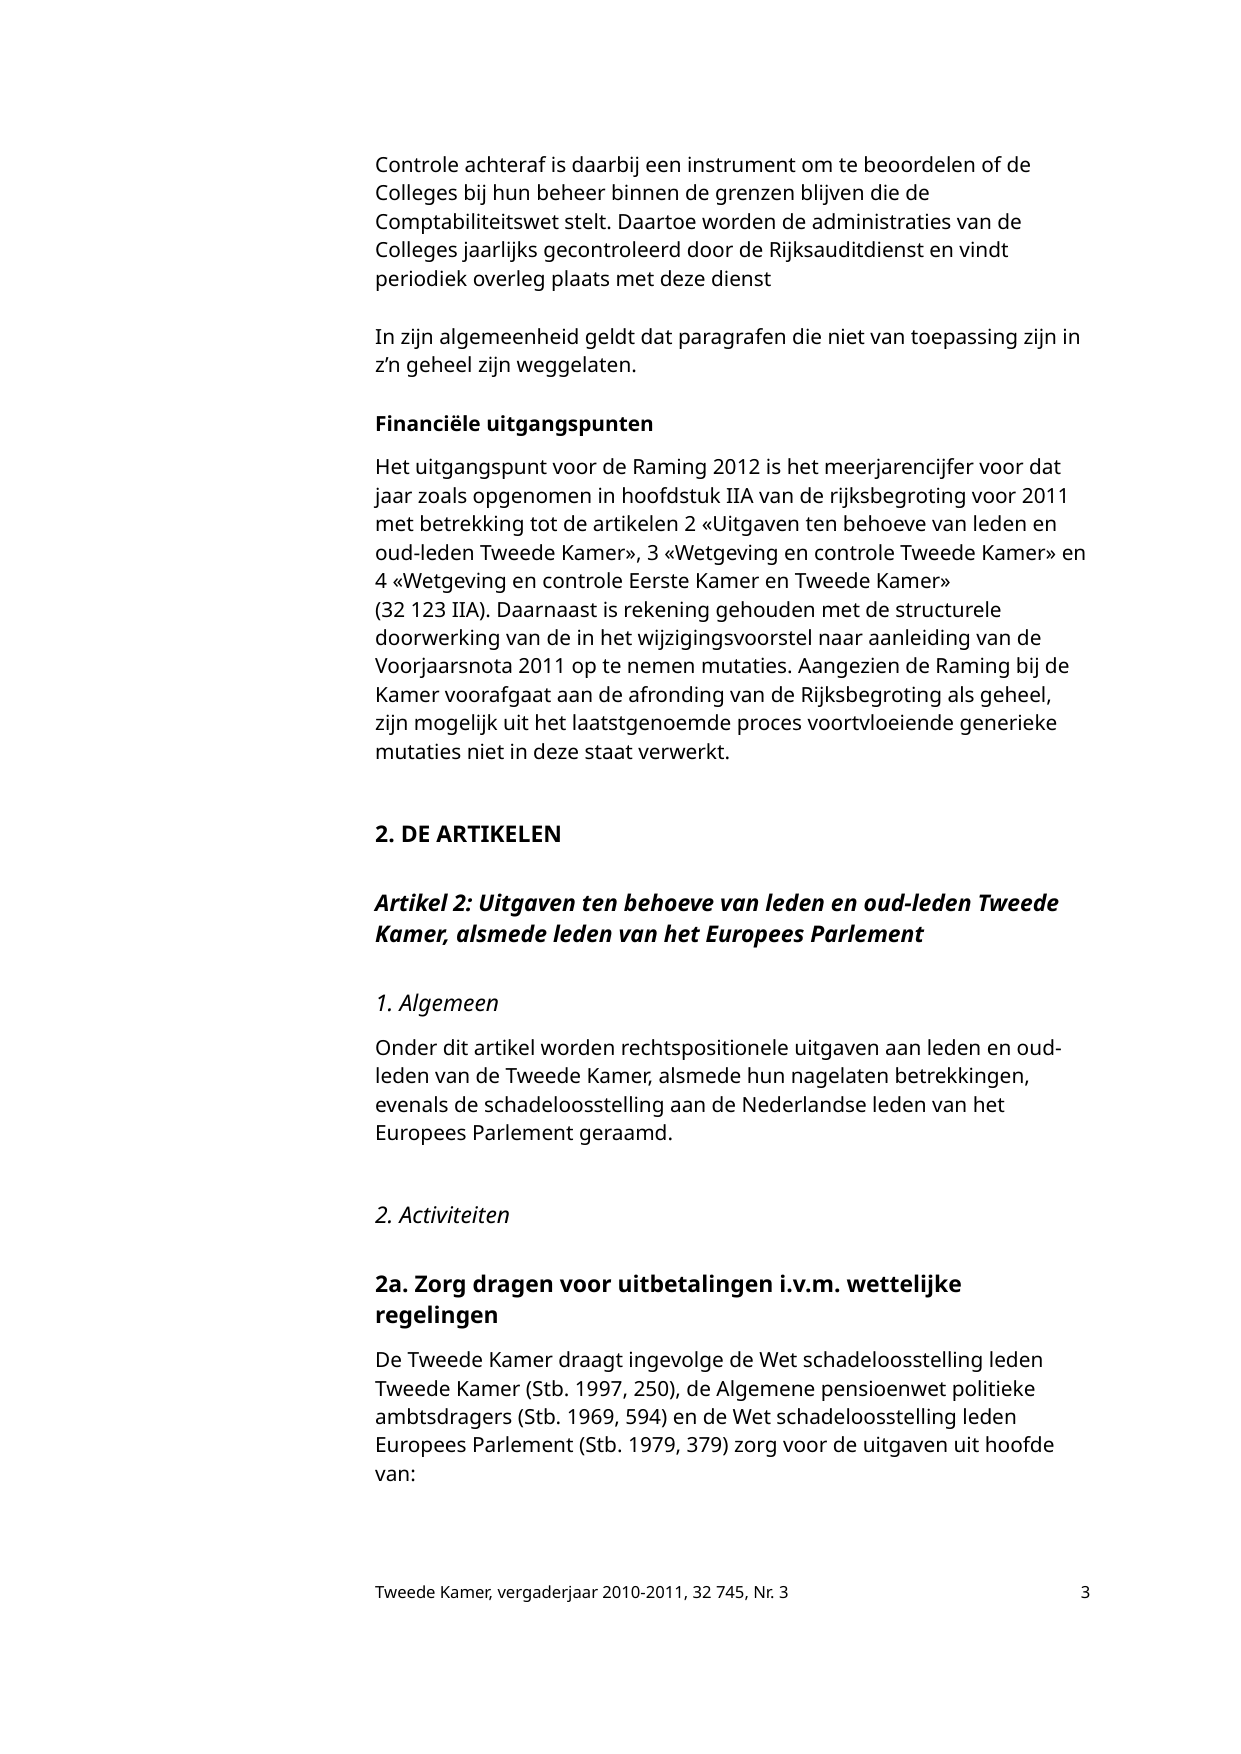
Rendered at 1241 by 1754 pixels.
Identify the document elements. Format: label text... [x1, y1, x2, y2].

text Het uitgangspunt voor de Raming 2012 is het meerjarencijfer voor dat jaar zoals opgenomen in hoofdstuk IIA van de rijksbegroting voor 2011 met betrekking tot de artikelen 2 «Uitgaven ten behoeve van leden en oud-leden Tweede Kamer», 3 «Wetgeving en controle Tweede Kamer» en 4 «Wetgeving en controle Eerste Kamer en Tweede Kamer» [375, 452, 1090, 595]
text De Tweede Kamer draagt ingevolge de Wet schadeloosstelling leden Tweede Kamer (Stb. 1997, 250), de Algemene pensioenwet politieke ambtsdragers (Stb. 1969, 594) en de Wet schadeloosstelling leden Europees Parlement (Stb. 1979, 379) zorg voor de uitgaven uit hoofde van: [375, 1345, 1090, 1487]
text Controle achteraf is daarbij een instrument om te beoordelen of de Colleges bij hun beheer binnen de grenzen blijven die de Comptabiliteitswet stelt. Daartoe worden de administraties van de Colleges jaarlijks gecontroleerd door de Rijksauditdienst en vindt periodiek overleg plaats met deze dienst [375, 150, 1090, 292]
text Onder dit artikel worden rechtspositionele uitgaven aan leden en oud-leden van de Tweede Kamer, alsmede hun nagelaten betrekkingen, evenals de schadeloosstelling aan de Nederlandse leden van het Europees Parlement geraamd. [375, 1033, 1090, 1147]
subtitle 2. Activiteiten [375, 1199, 1090, 1230]
text (32 123 IIA). Daarnaast is rekening gehouden met de structurele doorwerking van de in het wijzigingsvoorstel naar aanleiding van de Voorjaarsnota 2011 op te nemen mutaties. Aangezien de Raming bij de Kamer voorafgaat aan de afronding van de Rijksbegroting als geheel, zijn mogelijk uit het laatstgenoemde proces voortvloeiende generieke mutaties niet in deze staat verwerkt. [375, 595, 1090, 765]
text In zijn algemeenheid geldt dat paragrafen die niet van toepassing zijn in z’n geheel zijn weggelaten. [375, 322, 1090, 379]
subtitle 2. DE ARTIKELEN [375, 818, 1090, 849]
subtitle 2a. Zorg dragen voor uitbetalingen i.v.m. wettelijke regelingen [375, 1268, 1090, 1330]
subtitle 1. Algemeen [375, 987, 1090, 1018]
text Financiële uitgangspunten [375, 409, 1090, 437]
subtitle Artikel 2: Uitgaven ten behoeve van leden en oud-leden Tweede Kamer, alsmede leden van het Europees Parlement [375, 887, 1090, 949]
